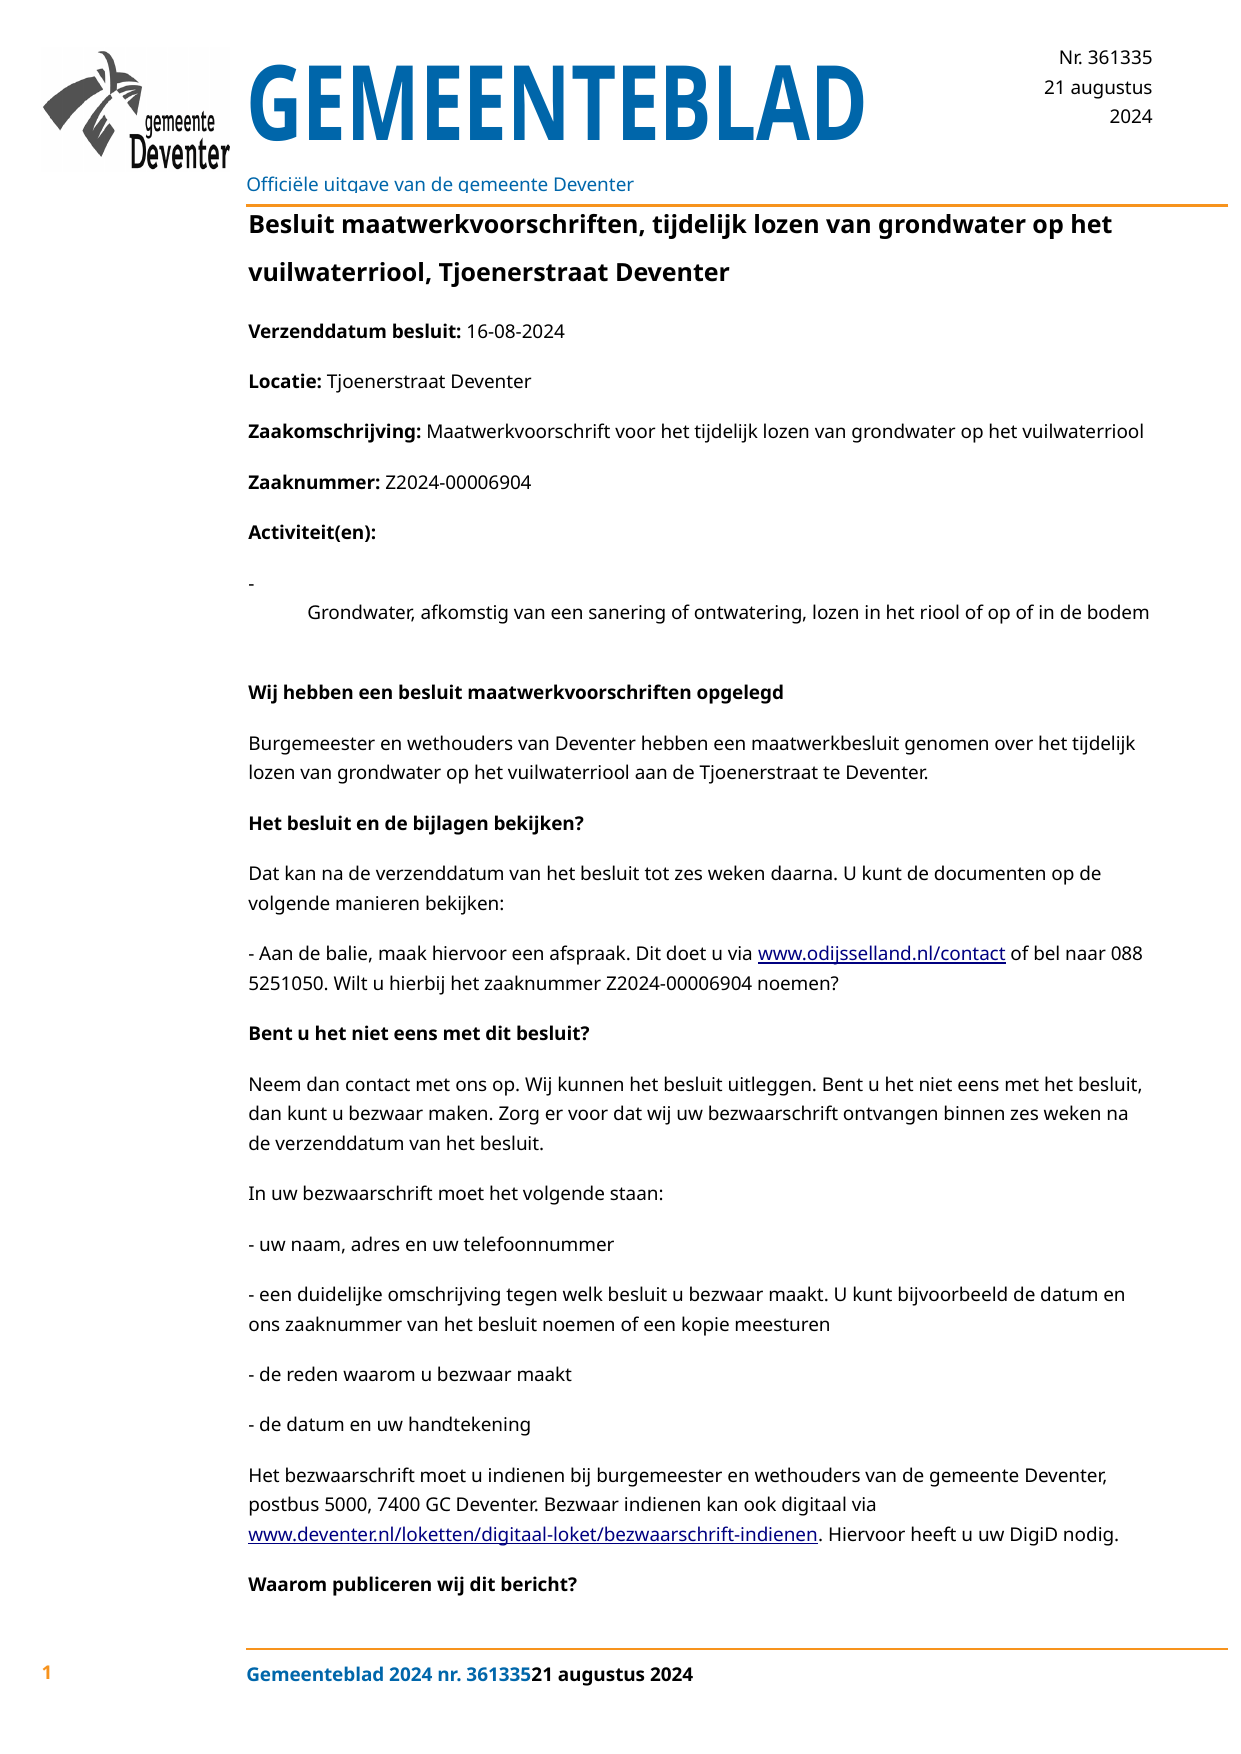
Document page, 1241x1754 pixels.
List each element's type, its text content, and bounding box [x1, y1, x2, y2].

text Het bezwaarschrift moet u indienen bij burgemeester en wethouders van de gemeente Deventer, postbus 5000, 7400 GC Deventer. Bezwaar indienen kan ook digitaal via www.deventer.nl/loketten/digitaal-loket/bezwaarschrift-indienen. Hiervoor heeft u uw DigiD nodig. [248, 1462, 1152, 1547]
text Wij hebben een besluit maatwerkvoorschriften opgelegd [248, 679, 1152, 705]
text Het besluit en de bijlagen bekijken? [248, 810, 1152, 836]
text Burgemeester en wethouders van Deventer hebben een maatwerkbesluit genomen over het tijdelijk lozen van grondwater op het vuilwaterriool aan de Tjoenerstraat te Deventer. [248, 730, 1152, 785]
text Neem dan contact met ons op. Wij kunnen het besluit uitleggen. Bent u het niet eens met het besluit, dan kunt u bezwaar maken. Zorg er voor dat wij uw bezwaarschrift ontvangen binnen zes weken na de verzenddatum van het besluit. [248, 1071, 1152, 1156]
text Bent u het niet eens met dit besluit? [248, 1020, 1152, 1046]
text In uw bezwaarschrift moet het volgende staan: [248, 1180, 1152, 1206]
text Locatie: Tjoenerstraat Deventer [248, 368, 1152, 394]
text Waarom publiceren wij dit bericht? [248, 1572, 1152, 1597]
text Verzenddatum besluit: 16-08-2024 [248, 318, 1152, 344]
text Dat kan na de verzenddatum van het besluit tot zes weken daarna. U kunt de documenten op de volgende manieren bekijken: [248, 860, 1152, 916]
text - de reden waarom u bezwaar maakt [248, 1361, 1152, 1387]
text Zaaknummer: Z2024-00006904 [248, 469, 1152, 495]
text Activiteit(en): [248, 519, 1152, 545]
text Besluit maatwerkvoorschriften, tijdelijk lozen van grondwater op het vuilwaterriool, Tjoenerstraat Deventer [248, 207, 1152, 288]
text - de datum en uw handtekening [248, 1412, 1152, 1437]
text - Aan de balie, maak hiervoor een afspraak. Dit doet u via www.odijsselland.nl/contact of bel naar 088 5251050. Wilt u hierbij het zaaknummer Z2024-00006904 noemen? [248, 940, 1152, 996]
text - uw naam, adres en uw telefoonnummer [248, 1231, 1152, 1257]
text - een duidelijke omschrijving tegen welk besluit u bezwaar maakt. U kunt bijvoorbeeld de datum en ons zaaknummer van het besluit noemen of een kopie meesturen [248, 1281, 1152, 1337]
text Zaakomschrijving: Maatwerkvoorschrift voor het tijdelijk lozen van grondwater op het vuilwaterriool [248, 419, 1152, 444]
picture [41, 47, 231, 172]
list Grondwater, afkomstig van een sanering of ontwatering, lozen in het riool of op of in de bodem [248, 599, 1152, 625]
